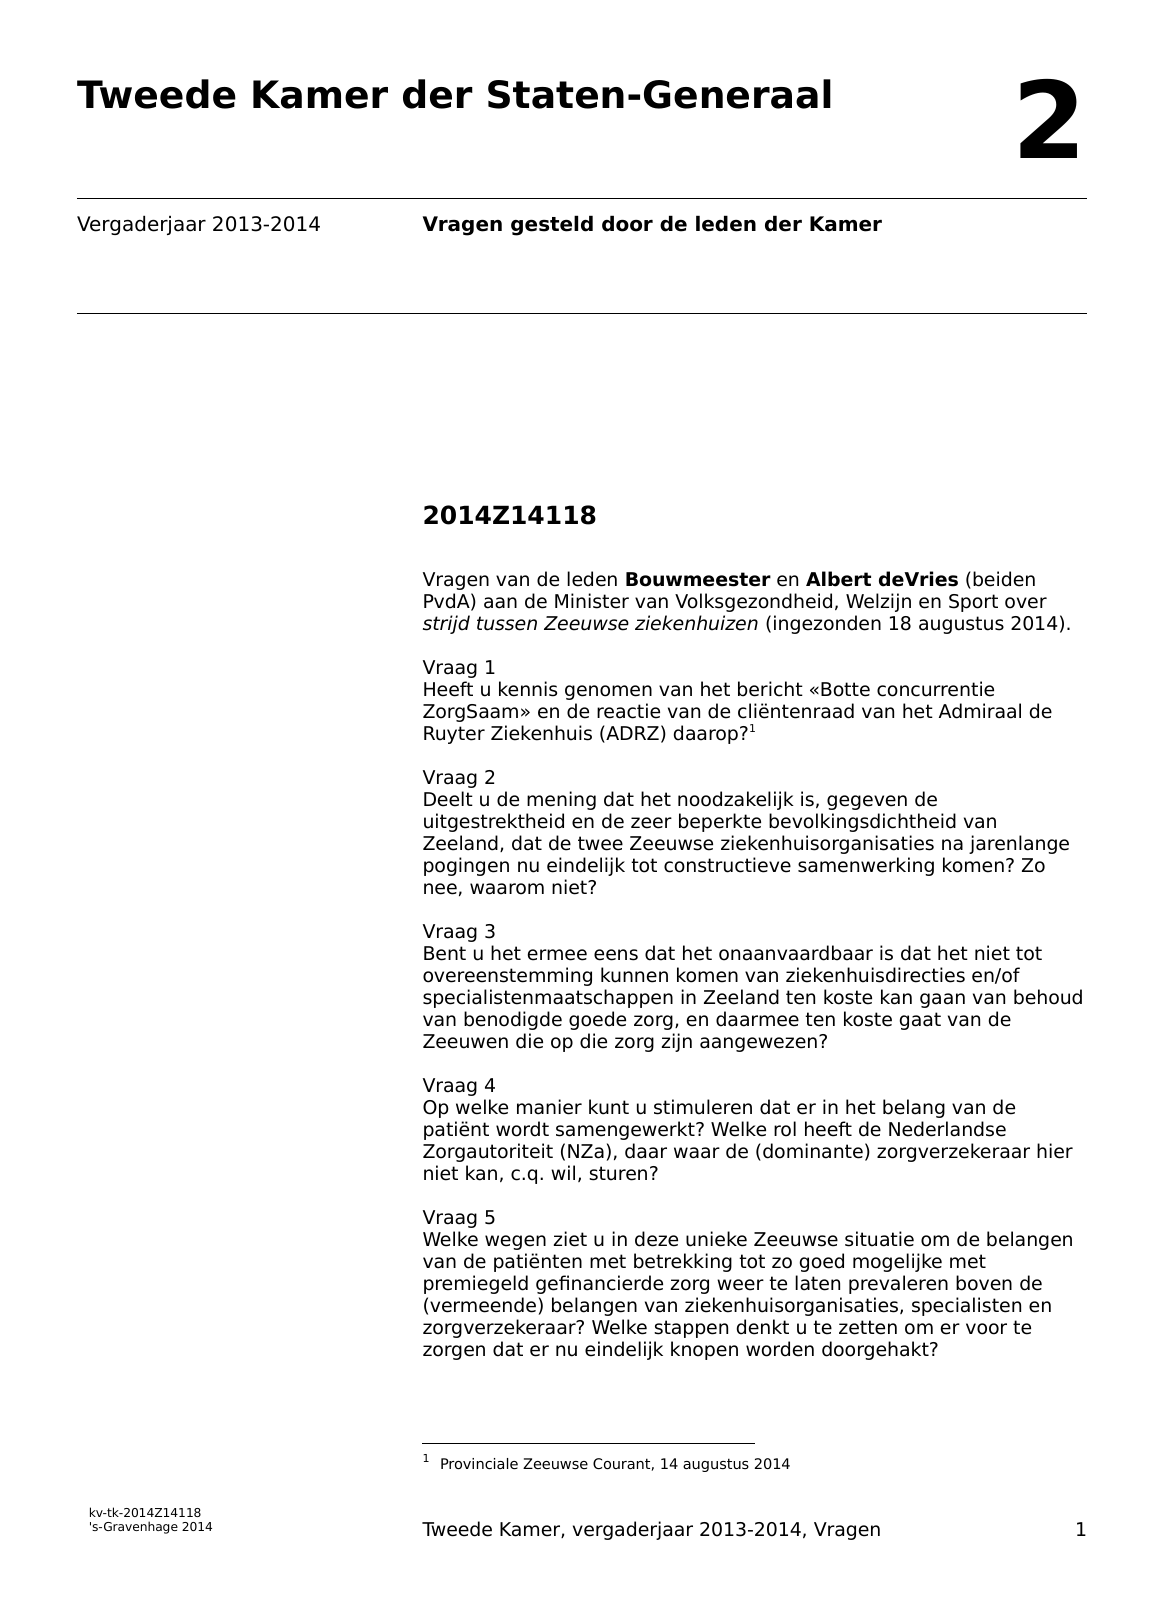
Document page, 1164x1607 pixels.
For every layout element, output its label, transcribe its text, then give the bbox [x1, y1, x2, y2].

table_header 2 [886, 59, 1087, 198]
text Op welke manier kunt u stimuleren dat er in het belang van de patiënt wordt samengewerkt? Welke rol heeft de Nederlandse Zorgautoriteit (NZa), daar waar de (dominante) zorgverzekeraar hier niet kan, c.q. wil, sturen? [422, 1097, 1087, 1185]
text 's-Gravenhage 2014 [88, 1520, 323, 1534]
text Provinciale Zeeuwse Courant, 14 augustus 2014 [422, 1452, 1087, 1474]
text Vraag 2 [422, 767, 1087, 789]
text Vraag 3 [422, 921, 1087, 943]
text Vraag 1 [422, 657, 1087, 679]
text Vraag 5 [422, 1207, 1087, 1229]
text Bent u het ermee eens dat het onaanvaardbaar is dat het niet tot overeenstemming kunnen komen van ziekenhuisdirecties en/of specialistenmaatschappen in Zeeland ten koste kan gaan van behoud van benodigde goede zorg, en daarmee ten koste gaat van de Zeeuwen die op die zorg zijn aangewezen? [422, 943, 1087, 1053]
text kv-tk-2014Z14118 [88, 1506, 323, 1520]
table_header Tweede Kamer der Staten-Generaal [77, 59, 886, 198]
text Heeft u kennis genomen van het bericht «Botte concurrentie ZorgSaam» en de reactie van de cliëntenraad van het Admiraal de Ruyter Ziekenhuis (ADRZ) daarop? [422, 679, 1087, 745]
text Vragen van de leden Bouwmeester en Albert deVries (beiden PvdA) aan de Minister van Volksgezondheid, Welzijn en Sport over strijd tussen Zeeuwse ziekenhuizen (ingezonden 18 augustus 2014). [422, 569, 1087, 635]
table_cell Vragen gesteld door de leden der Kamer [422, 199, 1087, 313]
text Welke wegen ziet u in deze unieke Zeeuwse situatie om de belangen van de patiënten met betrekking tot zo goed mogelijke met premiegeld gefinancierde zorg weer te laten prevaleren boven de (vermeende) belangen van ziekenhuisorganisaties, specialisten en zorgverzekeraar? Welke stappen denkt u te zetten om er voor te zorgen dat er nu eindelijk knopen worden doorgehakt? [422, 1229, 1087, 1361]
table_cell Vergaderjaar 2013-2014 [77, 199, 422, 313]
text Deelt u de mening dat het noodzakelijk is, gegeven de uitgestrektheid en de zeer beperkte bevolkingsdichtheid van Zeeland, dat de twee Zeeuwse ziekenhuisorganisaties na jarenlange pogingen nu eindelijk tot constructieve samenwerking komen? Zo nee, waarom niet? [422, 789, 1087, 899]
text Vraag 4 [422, 1075, 1087, 1097]
text 2014Z14118 [422, 501, 1087, 531]
